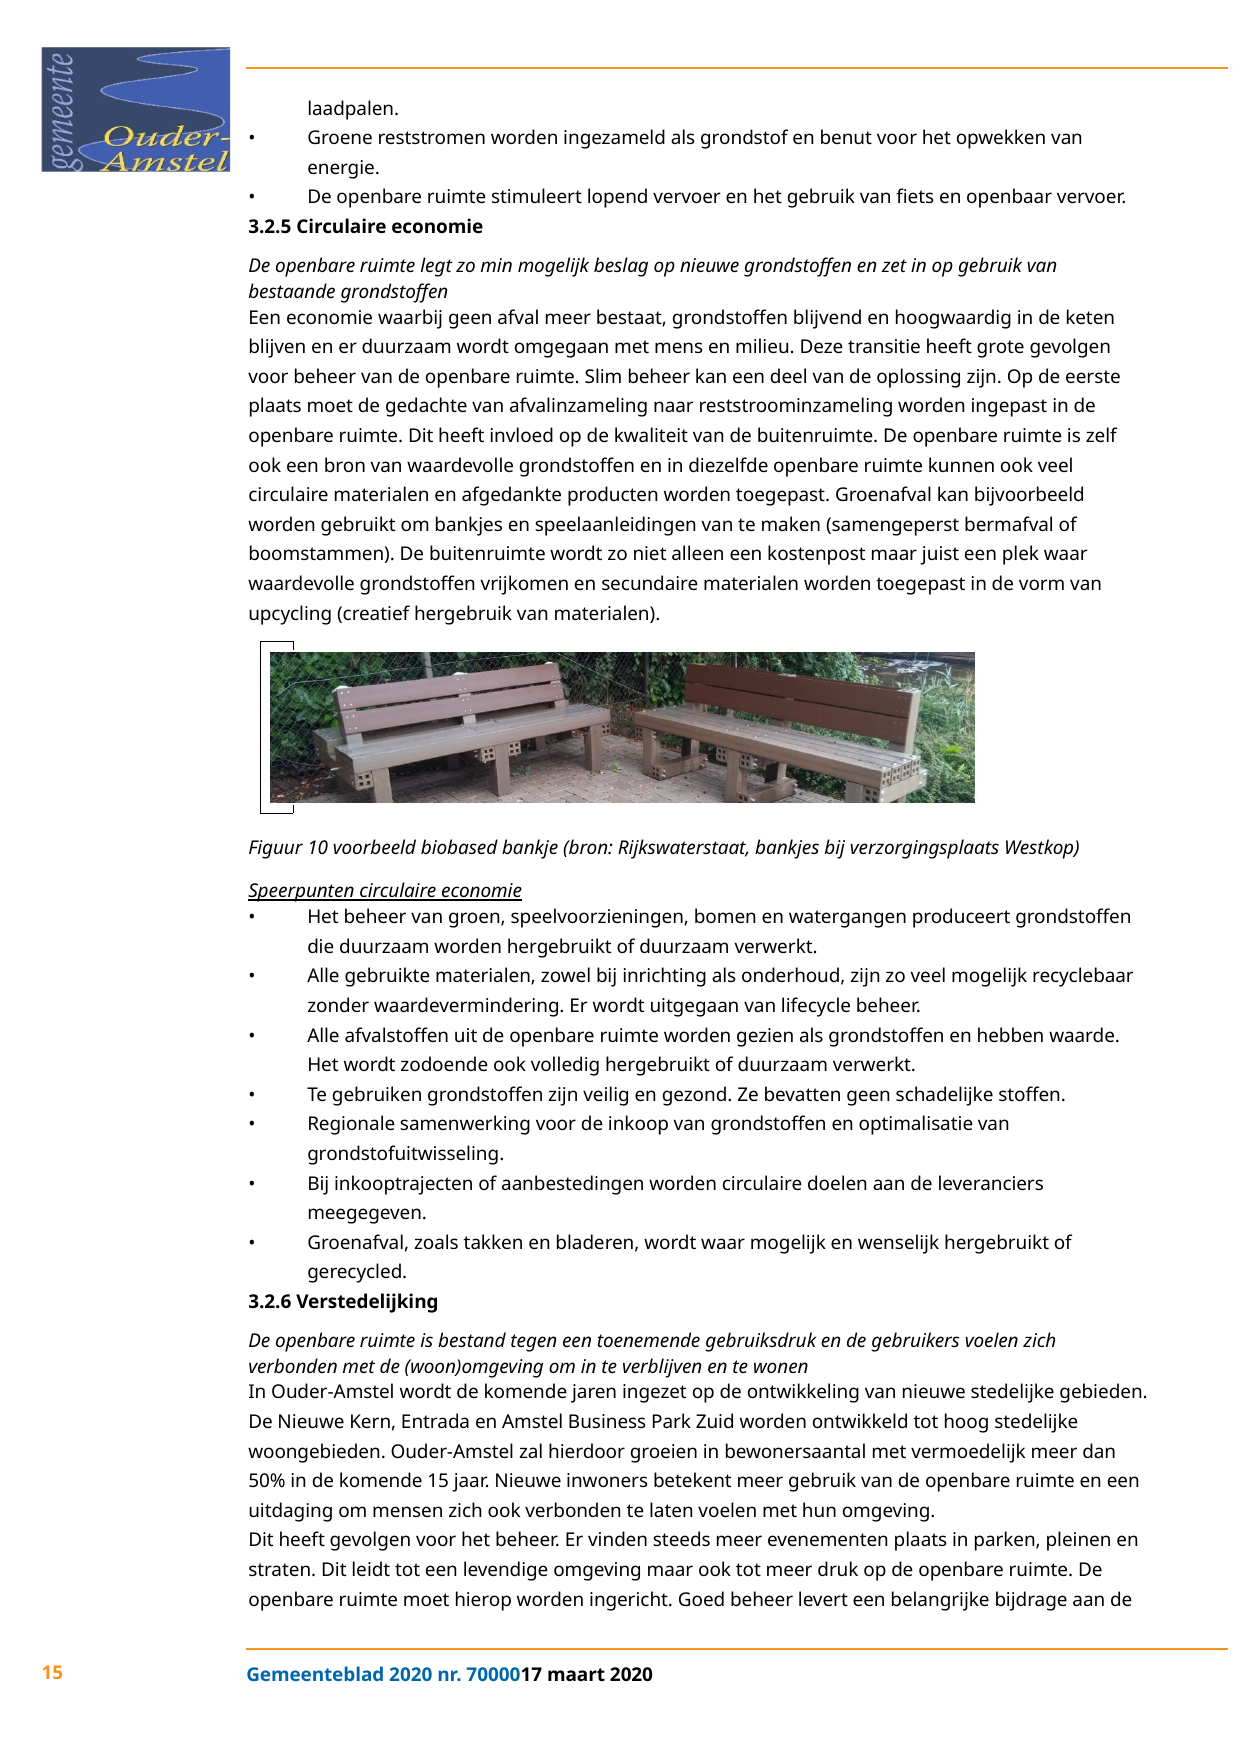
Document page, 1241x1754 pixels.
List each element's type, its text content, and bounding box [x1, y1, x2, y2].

text 3.2.6 Verstedelijking [248, 1288, 1152, 1314]
picture [268, 650, 978, 805]
list Alle afvalstoffen uit de openbare ruimte worden gezien als grondstoffen en hebben waarde. Het wordt zodoende ook volledig hergebruikt of duurzaam verwerkt. [248, 1022, 1152, 1077]
list Alle gebruikte materialen, zowel bij inrichting als onderhoud, zijn zo veel mogelijk recyclebaar zonder waardevermindering. Er wordt uitgegaan van lifecycle beheer. [248, 963, 1152, 1018]
text Figuur 10 voorbeeld biobased bankje (bron: Rijkswaterstaat, bankjes bij verzorgingsplaats Westkop) [248, 834, 1152, 860]
list De openbare ruimte stimuleert lopend vervoer en het gebruik van fiets en openbaar vervoer. [248, 183, 1152, 209]
list Bij inkooptrajecten of aanbestedingen worden circulaire doelen aan de leveranciers meegegeven. [248, 1170, 1152, 1225]
list Groene reststromen worden ingezameld als grondstof en benut voor het opwekken van energie. [248, 124, 1152, 180]
text De openbare ruimte legt zo min mogelijk beslag op nieuwe grondstoffen en zet in op gebruik van bestaande grondstoffen [248, 252, 1152, 304]
text Een economie waarbij geen afval meer bestaat, grondstoffen blijvend en hoogwaardig in de keten blijven en er duurzaam wordt omgegaan met mens en milieu. Deze transitie heeft grote gevolgen voor beheer van de openbare ruimte. Slim beheer kan een deel van de oplossing zijn. Op de eerste plaats moet de gedachte van afvalinzameling naar reststroominzameling worden ingepast in de openbare ruimte. Dit heeft invloed op de kwaliteit van de buitenruimte. De openbare ruimte is zelf ook een bron van waardevolle grondstoffen en in diezelfde openbare ruimte kunnen ook veel circulaire materialen en afgedankte producten worden toegepast. Groenafval kan bijvoorbeeld worden gebruikt om bankjes en speelaanleidingen van te maken (samengeperst bermafval of boomstammen). De buitenruimte wordt zo niet alleen een kostenpost maar juist een plek waar waardevolle grondstoffen vrijkomen en secundaire materialen worden toegepast in de vorm van upcycling (creatief hergebruik van materialen). [248, 304, 1152, 625]
list Het beheer van groen, speelvoorzieningen, bomen en watergangen produceert grondstoffen die duurzaam worden hergebruikt of duurzaam verwerkt. [248, 903, 1152, 959]
text Speerpunten circulaire economie [248, 878, 1152, 903]
text Dit heeft gevolgen voor het beheer. Er vinden steeds meer evenementen plaats in parken, pleinen en straten. Dit leidt tot een levendige omgeving maar ook tot meer druk op de openbare ruimte. De openbare ruimte moet hierop worden ingericht. Goed beheer levert een belangrijke bijdrage aan de [248, 1527, 1152, 1612]
list laadpalen. [248, 95, 1152, 121]
list Groenafval, zoals takken en bladeren, wordt waar mogelijk en wenselijk hergebruikt of gerecycled. [248, 1229, 1152, 1284]
list Regionale samenwerking voor de inkoop van grondstoffen en optimalisatie van grondstofuitwisseling. [248, 1111, 1152, 1166]
text 3.2.5 Circulaire economie [248, 213, 1152, 239]
list Te gebruiken grondstoffen zijn veilig en gezond. Ze bevatten geen schadelijke stoffen. [248, 1081, 1152, 1107]
text In Ouder-Amstel wordt de komende jaren ingezet op de ontwikkeling van nieuwe stedelijke gebieden. De Nieuwe Kern, Entrada en Amstel Business Park Zuid worden ontwikkeld tot hoog stedelijke woongebieden. Ouder-Amstel zal hierdoor groeien in bewonersaantal met vermoedelijk meer dan 50% in de komende 15 jaar. Nieuwe inwoners betekent meer gebruik van de openbare ruimte en een uitdaging om mensen zich ook verbonden te laten voelen met hun omgeving. [248, 1379, 1152, 1523]
picture [41, 47, 231, 172]
text De openbare ruimte is bestand tegen een toenemende gebruiksdruk en de gebruikers voelen zich verbonden met de (woon)omgeving om in te verblijven en te wonen [248, 1327, 1152, 1379]
